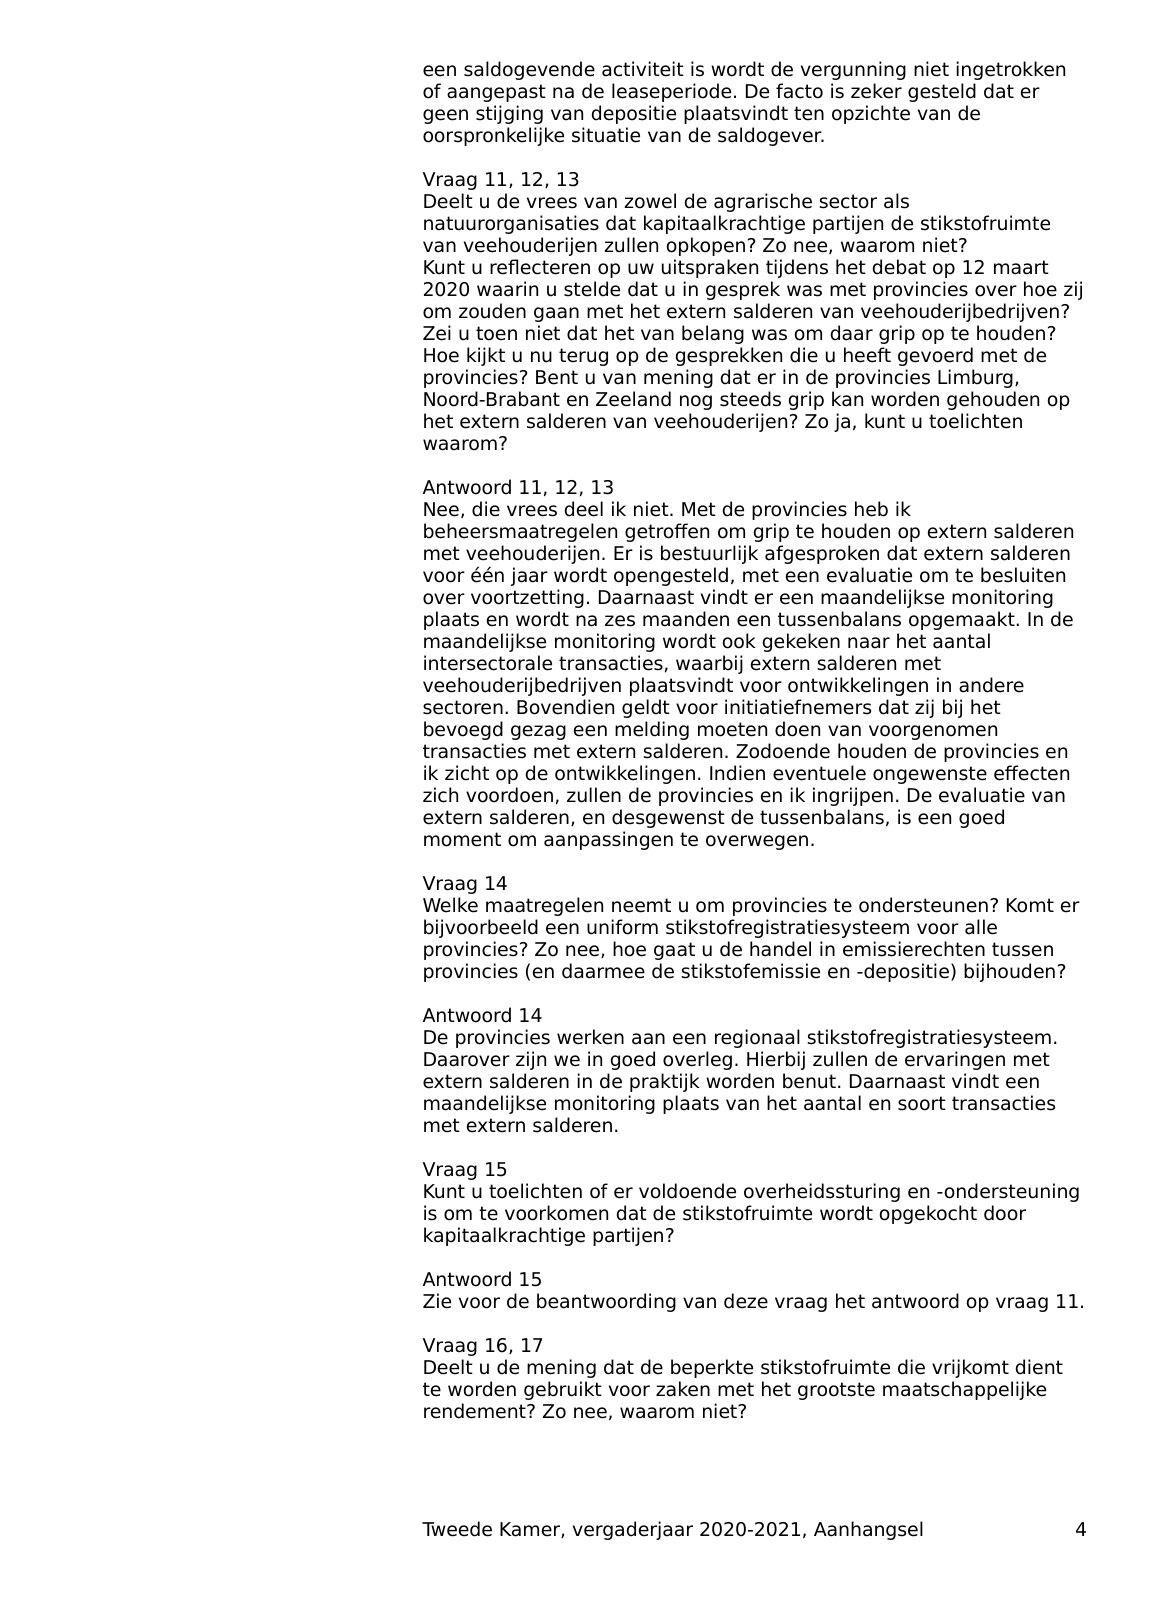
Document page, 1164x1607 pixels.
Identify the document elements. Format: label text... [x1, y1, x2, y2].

text Nee, die vrees deel ik niet. Met de provincies heb ik beheersmaatregelen getroffen om grip te houden op extern salderen met veehouderijen. Er is bestuurlijk afgesproken dat extern salderen voor één jaar wordt opengesteld, met een evaluatie om te besluiten over voortzetting. Daarnaast vindt er een maandelijkse monitoring plaats en wordt na zes maanden een tussenbalans opgemaakt. In de maandelijkse monitoring wordt ook gekeken naar het aantal intersectorale transacties, waarbij extern salderen met veehouderijbedrijven plaatsvindt voor ontwikkelingen in andere sectoren. Bovendien geldt voor initiatiefnemers dat zij bij het bevoegd gezag een melding moeten doen van voorgenomen transacties met extern salderen. Zodoende houden de provincies en ik zicht op de ontwikkelingen. Indien eventuele ongewenste effecten zich voordoen, zullen de provincies en ik ingrijpen. De evaluatie van extern salderen, en desgewenst de tussenbalans, is een goed moment om aanpassingen te overwegen. [422, 499, 1087, 851]
text Vraag 16, 17 [422, 1335, 1087, 1357]
text Zie voor de beantwoording van deze vraag het antwoord op vraag 11. [422, 1291, 1087, 1313]
text Hoe kijkt u nu terug op de gesprekken die u heeft gevoerd met de provincies? Bent u van mening dat er in de provincies Limburg, Noord-Brabant en Zeeland nog steeds grip kan worden gehouden op het extern salderen van veehouderijen? Zo ja, kunt u toelichten waarom? [422, 345, 1087, 455]
text Kunt u toelichten of er voldoende overheidssturing en -ondersteuning is om te voorkomen dat de stikstofruimte wordt opgekocht door kapitaalkrachtige partijen? [422, 1181, 1087, 1247]
text Kunt u reflecteren op uw uitspraken tijdens het debat op 12 maart 2020 waarin u stelde dat u in gesprek was met provincies over hoe zij om zouden gaan met het extern salderen van veehouderijbedrijven? Zei u toen niet dat het van belang was om daar grip op te houden? [422, 257, 1087, 345]
text Vraag 15 [422, 1159, 1087, 1181]
text Antwoord 11, 12, 13 [422, 477, 1087, 499]
text Antwoord 14 [422, 1005, 1087, 1027]
text Deelt u de vrees van zowel de agrarische sector als natuurorganisaties dat kapitaalkrachtige partijen de stikstofruimte van veehouderijen zullen opkopen? Zo nee, waarom niet? [422, 191, 1087, 257]
text Deelt u de mening dat de beperkte stikstofruimte die vrijkomt dient te worden gebruikt voor zaken met het grootste maatschappelijke rendement? Zo nee, waarom niet? [422, 1357, 1087, 1423]
text Vraag 11, 12, 13 [422, 169, 1087, 191]
text Welke maatregelen neemt u om provincies te ondersteunen? Komt er bijvoorbeeld een uniform stikstofregistratiesysteem voor alle provincies? Zo nee, hoe gaat u de handel in emissierechten tussen provincies (en daarmee de stikstofemissie en -depositie) bijhouden? [422, 895, 1087, 983]
text Antwoord 15 [422, 1269, 1087, 1291]
text een saldogevende activiteit is wordt de vergunning niet ingetrokken of aangepast na de leaseperiode. De facto is zeker gesteld dat er geen stijging van depositie plaatsvindt ten opzichte van de oorspronkelijke situatie van de saldogever. [422, 59, 1087, 147]
text De provincies werken aan een regionaal stikstofregistratiesysteem. Daarover zijn we in goed overleg. Hierbij zullen de ervaringen met extern salderen in de praktijk worden benut. Daarnaast vindt een maandelijkse monitoring plaats van het aantal en soort transacties met extern salderen. [422, 1027, 1087, 1137]
text Vraag 14 [422, 873, 1087, 895]
